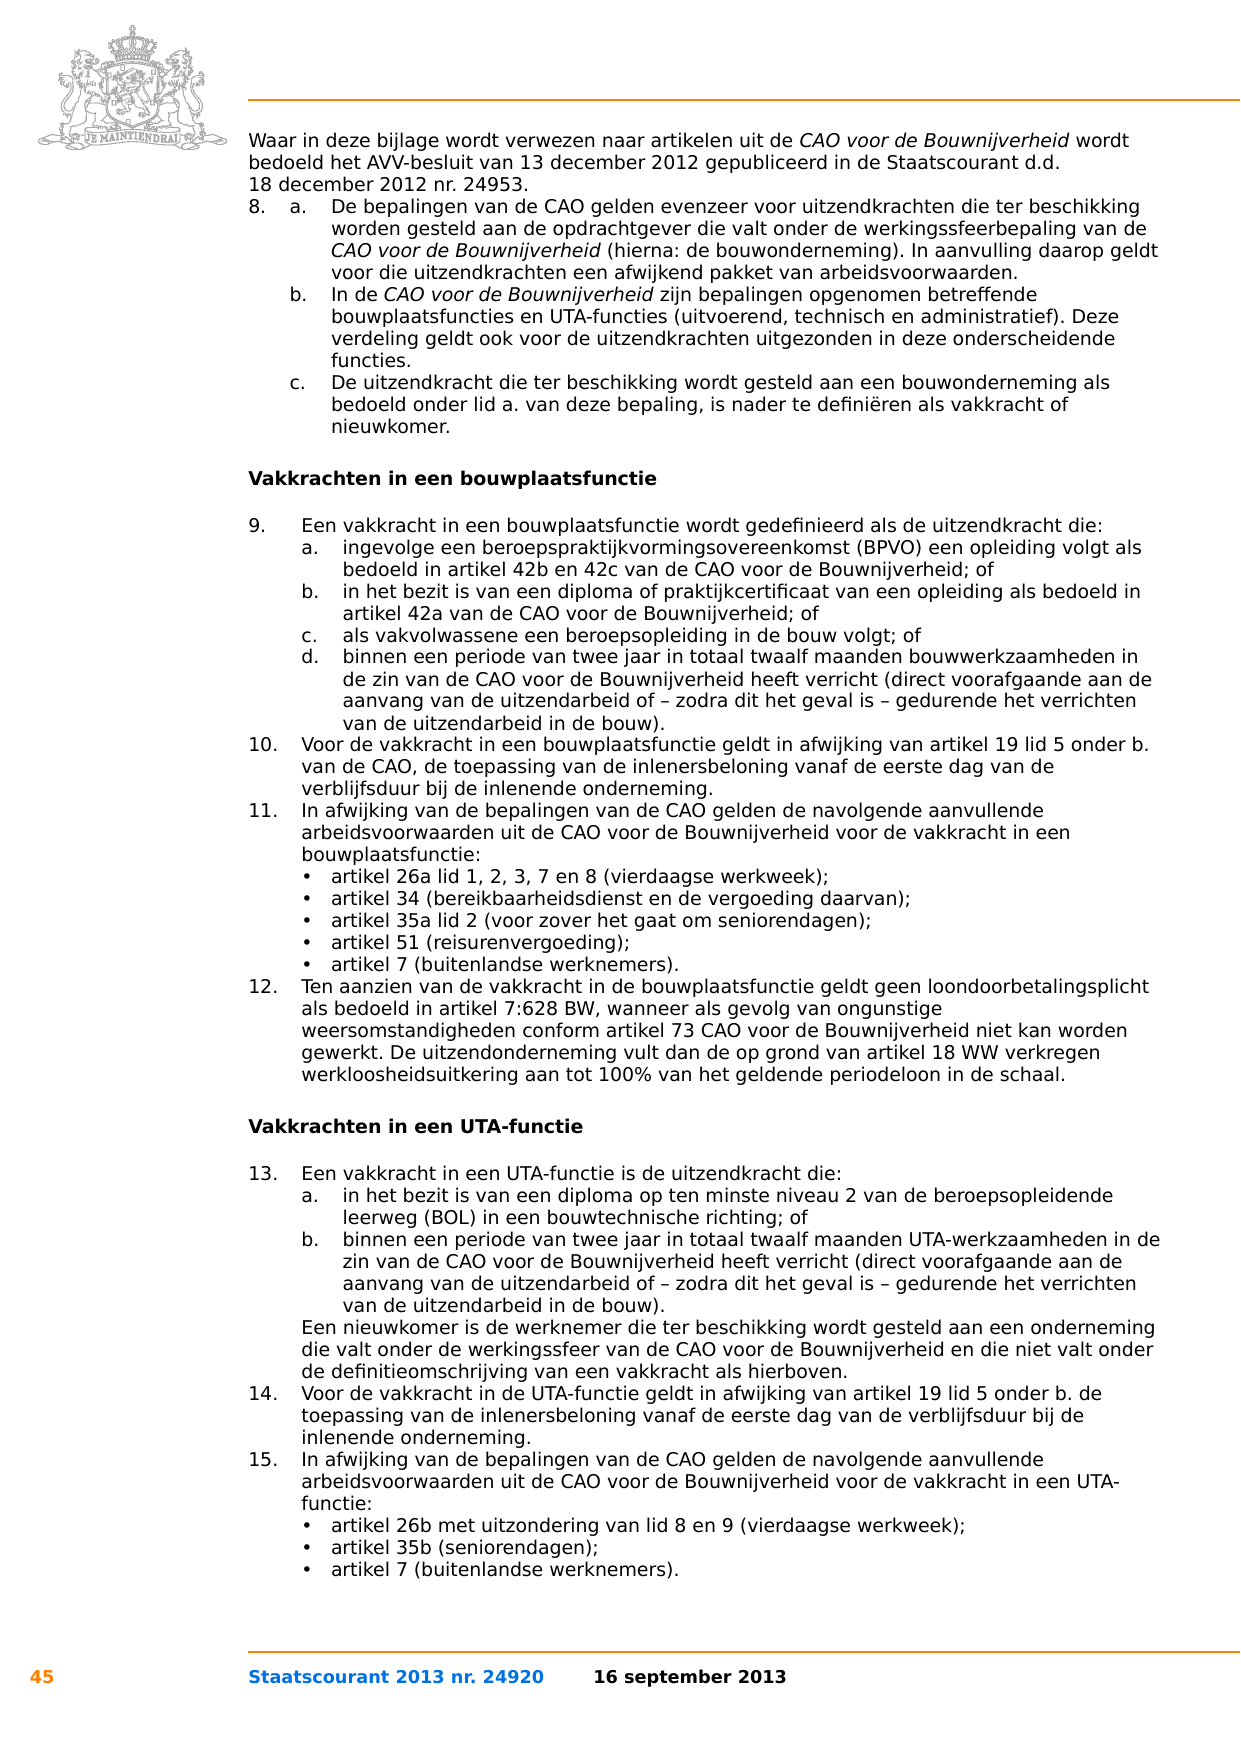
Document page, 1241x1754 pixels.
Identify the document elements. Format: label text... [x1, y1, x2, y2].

text • artikel 35a lid 2 (voor zover het gaat om seniorendagen); [301, 910, 1163, 932]
subtitle Vakkrachten in een UTA-functie [248, 1116, 1163, 1138]
text • artikel 35b (seniorendagen); [301, 1537, 1163, 1559]
text b. In de CAO voor de Bouwnijverheid zijn bepalingen opgenomen betreffende bouwplaatsfuncties en UTA-functies (uitvoerend, technisch en administratief). Deze verdeling geldt ook voor de uitzendkrachten uitgezonden in deze onderscheidende functies. [289, 284, 1163, 372]
text • artikel 26b met uitzondering van lid 8 en 9 (vierdaagse werkweek); [301, 1515, 1163, 1537]
text c. als vakvolwassene een beroepsopleiding in de bouw volgt; of [301, 624, 1163, 646]
text b. in het bezit is van een diploma of praktijkcertificaat van een opleiding als bedoeld in artikel 42a van de CAO voor de Bouwnijverheid; of [301, 581, 1163, 624]
subtitle Vakkrachten in een bouwplaatsfunctie [248, 468, 1163, 489]
text • artikel 51 (reisurenvergoeding); [301, 932, 1163, 954]
text 9. Een vakkracht in een bouwplaatsfunctie wordt gedefinieerd als de uitzendkracht die: [248, 514, 1163, 537]
text • artikel 34 (bereikbaarheidsdienst en de vergoeding daarvan); [301, 888, 1163, 910]
text • artikel 26a lid 1, 2, 3, 7 en 8 (vierdaagse werkweek); [301, 866, 1163, 888]
text 8. a. De bepalingen van de CAO gelden evenzeer voor uitzendkrachten die ter beschikking worden gesteld aan de opdrachtgever die valt onder de werkingssfeerbepaling van de CAO voor de Bouwnijverheid (hierna: de bouwonderneming). In aanvulling daarop geldt voor die uitzendkrachten een afwijkend pakket van arbeidsvoorwaarden. [248, 196, 1163, 284]
text a. in het bezit is van een diploma op ten minste niveau 2 van de beroepsopleidende leerweg (BOL) in een bouwtechnische richting; of [301, 1185, 1163, 1229]
text 14. Voor de vakkracht in de UTA-functie geldt in afwijking van artikel 19 lid 5 onder b. de toepassing van de inlenersbeloning vanaf de eerste dag van de verblijfsduur bij de inlenende onderneming. [248, 1383, 1163, 1449]
text 11. In afwijking van de bepalingen van de CAO gelden de navolgende aanvullende arbeidsvoorwaarden uit de CAO voor de Bouwnijverheid voor de vakkracht in een bouwplaatsfunctie: [248, 800, 1163, 866]
text d. binnen een periode van twee jaar in totaal twaalf maanden bouwwerkzaamheden in de zin van de CAO voor de Bouwnijverheid heeft verricht (direct voorafgaande aan de aanvang van de uitzendarbeid of – zodra dit het geval is – gedurende het verrichten van de uitzendarbeid in de bouw). [301, 646, 1163, 734]
text Waar in deze bijlage wordt verwezen naar artikelen uit de CAO voor de Bouwnijverheid wordt bedoeld het AVV-besluit van 13 december 2012 gepubliceerd in de Staatscourant d.d. 18 december 2012 nr. 24953. [248, 130, 1163, 196]
text a. ingevolge een beroepspraktijkvormingsovereenkomst (BPVO) een opleiding volgt als bedoeld in artikel 42b en 42c van de CAO voor de Bouwnijverheid; of [301, 537, 1163, 581]
text 13. Een vakkracht in een UTA-functie is de uitzendkracht die: [248, 1163, 1163, 1185]
text • artikel 7 (buitenlandse werknemers). [301, 1559, 1163, 1581]
text b. binnen een periode van twee jaar in totaal twaalf maanden UTA-werkzaamheden in de zin van de CAO voor de Bouwnijverheid heeft verricht (direct voorafgaande aan de aanvang van de uitzendarbeid of – zodra dit het geval is – gedurende het verrichten van de uitzendarbeid in de bouw). [301, 1229, 1163, 1317]
picture [38, 25, 227, 150]
text • artikel 7 (buitenlandse werknemers). [301, 954, 1163, 976]
text 10. Voor de vakkracht in een bouwplaatsfunctie geldt in afwijking van artikel 19 lid 5 onder b. van de CAO, de toepassing van de inlenersbeloning vanaf de eerste dag van de verblijfsduur bij de inlenende onderneming. [248, 734, 1163, 800]
text 12. Ten aanzien van de vakkracht in de bouwplaatsfunctie geldt geen loondoorbetalingsplicht als bedoeld in artikel 7:628 BW, wanneer als gevolg van ongunstige weersomstandigheden conform artikel 73 CAO voor de Bouwnijverheid niet kan worden gewerkt. De uitzendonderneming vult dan de op grond van artikel 18 WW verkregen werkloosheidsuitkering aan tot 100% van het geldende periodeloon in de schaal. [248, 976, 1163, 1086]
text 15. In afwijking van de bepalingen van de CAO gelden de navolgende aanvullende arbeidsvoorwaarden uit de CAO voor de Bouwnijverheid voor de vakkracht in een UTA-functie: [248, 1449, 1163, 1515]
text c. De uitzendkracht die ter beschikking wordt gesteld aan een bouwonderneming als bedoeld onder lid a. van deze bepaling, is nader te definiëren als vakkracht of nieuwkomer. [289, 372, 1163, 438]
text Een nieuwkomer is de werknemer die ter beschikking wordt gesteld aan een onderneming die valt onder de werkingssfeer van de CAO voor de Bouwnijverheid en die niet valt onder de definitieomschrijving van een vakkracht als hierboven. [301, 1317, 1163, 1383]
